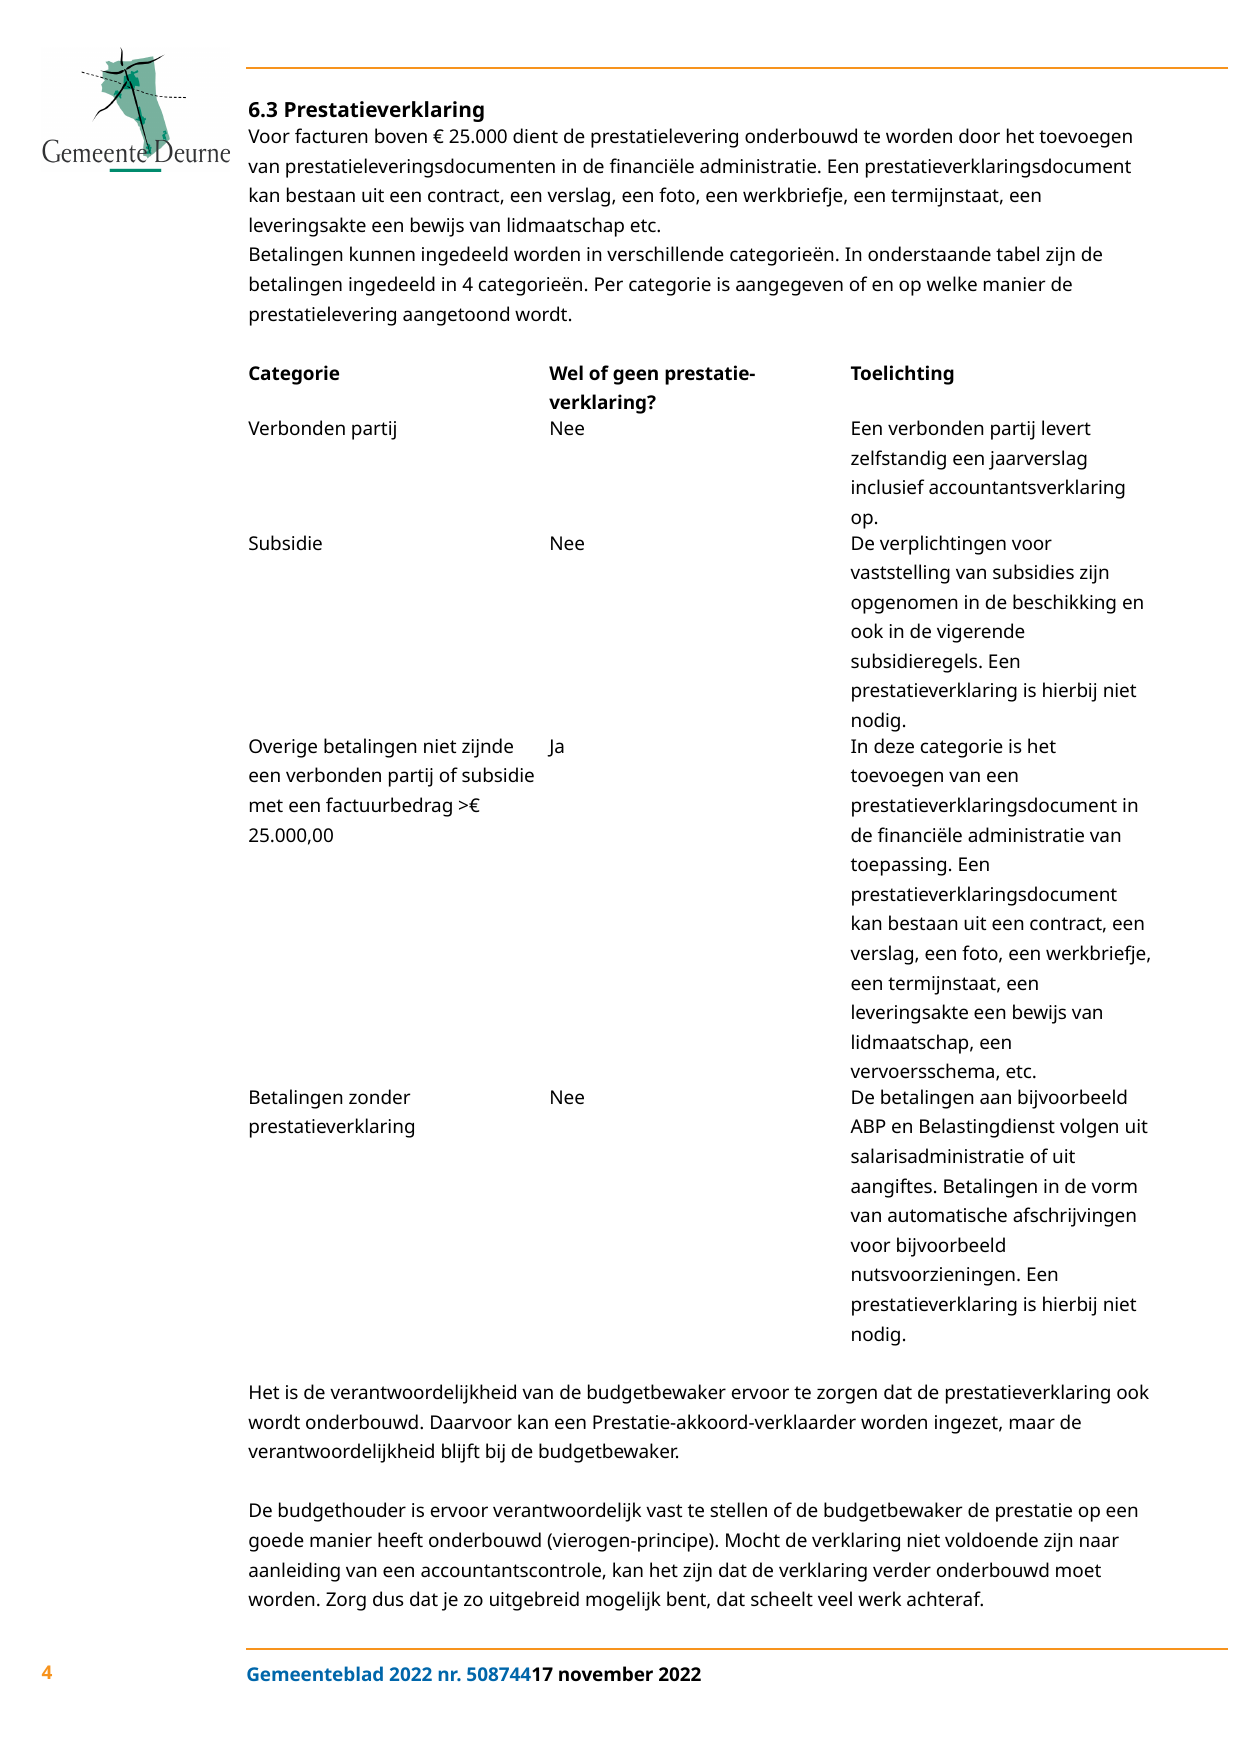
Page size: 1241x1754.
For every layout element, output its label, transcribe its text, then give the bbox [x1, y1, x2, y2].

text 6.3 Prestatieverklaring [248, 95, 1152, 123]
table_header Wel of geen prestatie-verklaring? [549, 360, 850, 415]
table_cell Nee [549, 1084, 850, 1347]
table_cell Een verbonden partij levert zelfstandig een jaarverslag inclusief accountantsverklaring op. [850, 415, 1152, 530]
table_cell Nee [549, 530, 850, 733]
table_cell Betalingen zonder prestatieverklaring [248, 1084, 549, 1347]
table_cell Subsidie [248, 530, 549, 733]
table_cell Verbonden partij [248, 415, 549, 530]
table_header Categorie [248, 360, 549, 415]
text Voor facturen boven € 25.000 dient de prestatielevering onderbouwd te worden door het toevoegen van prestatieleveringsdocumenten in de financiële administratie. Een prestatieverklaringsdocument kan bestaan uit een contract, een verslag, een foto, een werkbriefje, een termijnstaat, een leveringsakte een bewijs van lidmaatschap etc. [248, 123, 1152, 238]
text Betalingen kunnen ingedeeld worden in verschillende categorieën. In onderstaande tabel zijn de betalingen ingedeeld in 4 categorieën. Per categorie is aangegeven of en op welke manier de prestatielevering aangetoond wordt. [248, 242, 1152, 326]
table_cell De verplichtingen voor vaststelling van subsidies zijn opgenomen in de beschikking en ook in de vigerende subsidieregels. Een prestatieverklaring is hierbij niet nodig. [850, 530, 1152, 733]
table_cell De betalingen aan bijvoorbeeld ABP en Belastingdienst volgen uit salarisadministratie of uit aangiftes. Betalingen in de vorm van automatische afschrijvingen voor bijvoorbeeld nutsvoorzieningen. Een prestatieverklaring is hierbij niet nodig. [850, 1084, 1152, 1347]
table_cell In deze categorie is het toevoegen van een prestatieverklaringsdocument in de financiële administratie van toepassing. Een prestatieverklaringsdocument kan bestaan uit een contract, een verslag, een foto, een werkbriefje, een termijnstaat, een leveringsakte een bewijs van lidmaatschap, een vervoersschema, etc. [850, 733, 1152, 1084]
table_cell Nee [549, 415, 850, 530]
table_cell Ja [549, 733, 850, 1084]
table_header Toelichting [850, 360, 1152, 415]
picture [41, 47, 231, 172]
table_cell Overige betalingen niet zijnde een verbonden partij of subsidie met een factuurbedrag >€ 25.000,00 [248, 733, 549, 1084]
text Het is de verantwoordelijkheid van de budgetbewaker ervoor te zorgen dat de prestatieverklaring ook wordt onderbouwd. Daarvoor kan een Prestatie-akkoord-verklaarder worden ingezet, maar de verantwoordelijkheid blijft bij de budgetbewaker. [248, 1379, 1152, 1464]
text De budgethouder is ervoor verantwoordelijk vast te stellen of de budgetbewaker de prestatie op een goede manier heeft onderbouwd (vierogen-principe). Mocht de verklaring niet voldoende zijn naar aanleiding van een accountantscontrole, kan het zijn dat de verklaring verder onderbouwd moet worden. Zorg dus dat je zo uitgebreid mogelijk bent, dat scheelt veel werk achteraf. [248, 1498, 1152, 1612]
